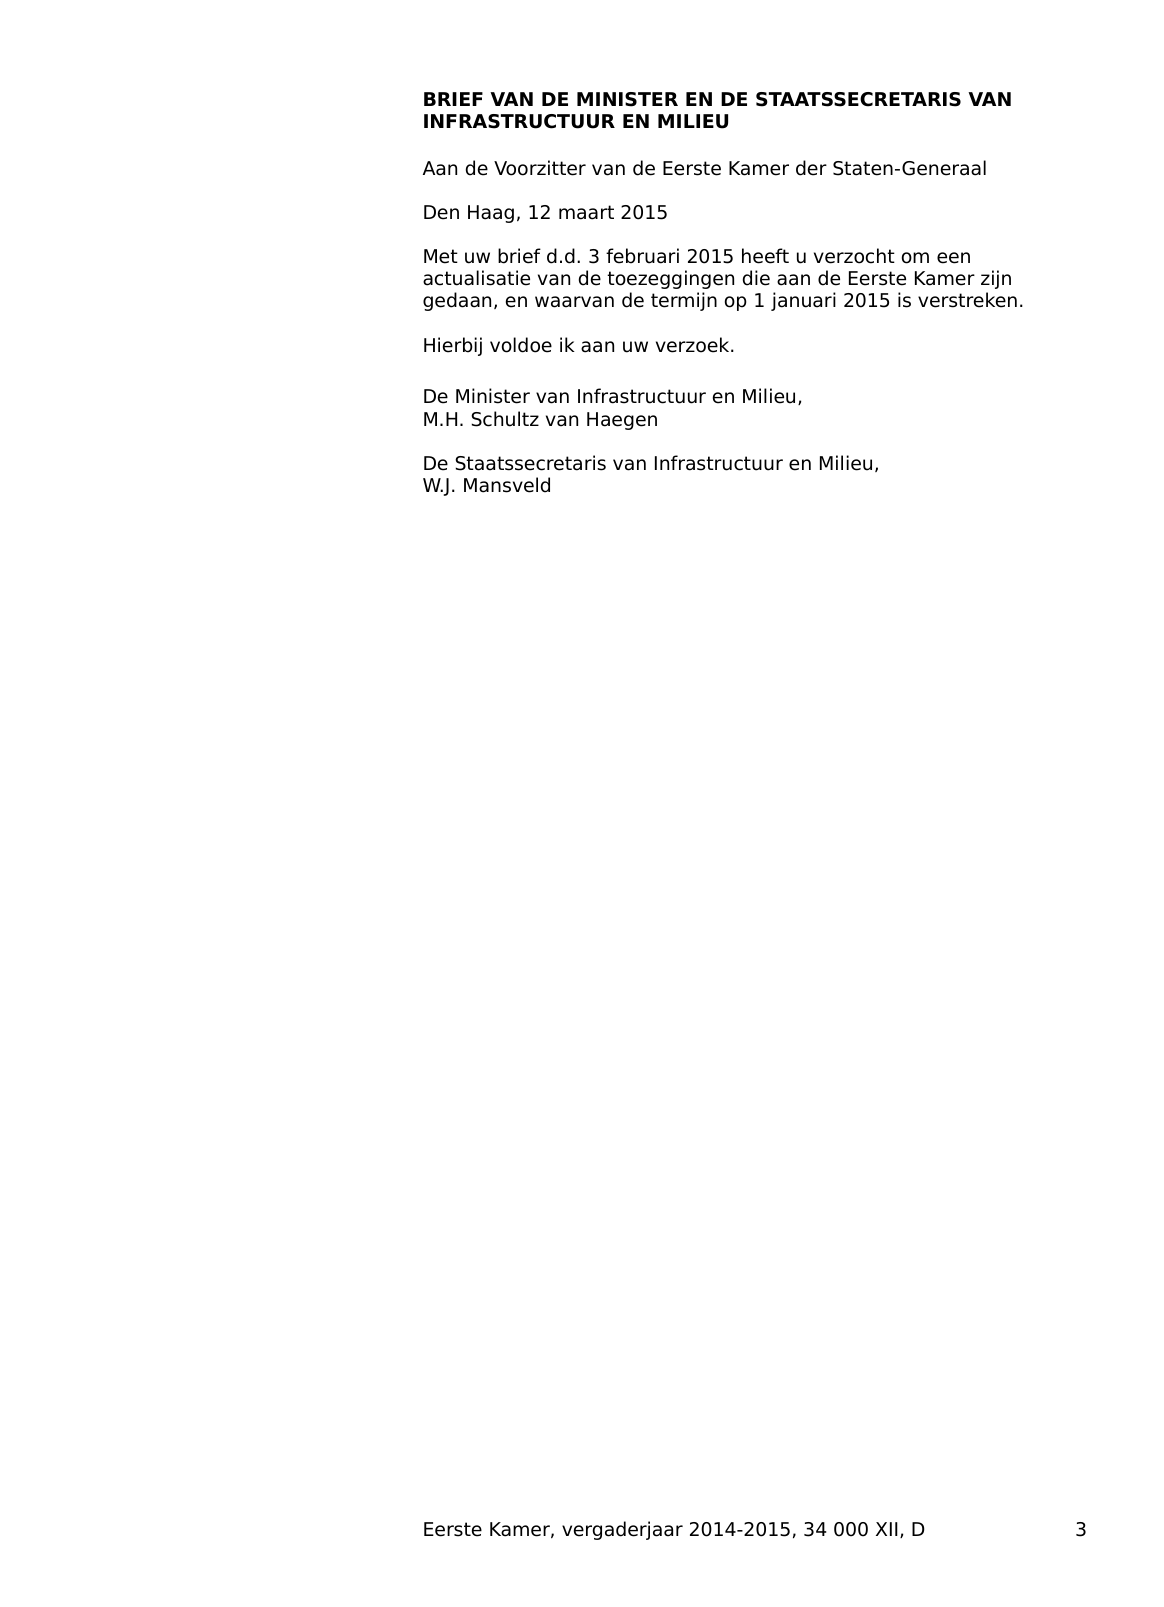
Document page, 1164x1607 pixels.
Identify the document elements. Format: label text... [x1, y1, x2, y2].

text Hierbij voldoe ik aan uw verzoek. [422, 334, 1087, 356]
text De Minister van Infrastructuur en Milieu, M.H. Schultz van Haegen [422, 386, 1087, 430]
subtitle BRIEF VAN DE MINISTER EN DE STAATSSECRETARIS VAN INFRASTRUCTUUR EN MILIEU [422, 89, 1087, 133]
text Den Haag, 12 maart 2015 [422, 202, 1087, 224]
text Met uw brief d.d. 3 februari 2015 heeft u verzocht om een actualisatie van de toezeggingen die aan de Eerste Kamer zijn gedaan, en waarvan de termijn op 1 januari 2015 is verstreken. [422, 246, 1087, 312]
text Aan de Voorzitter van de Eerste Kamer der Staten-Generaal [422, 158, 1087, 180]
text De Staatssecretaris van Infrastructuur en Milieu, W.J. Mansveld [422, 453, 1087, 497]
